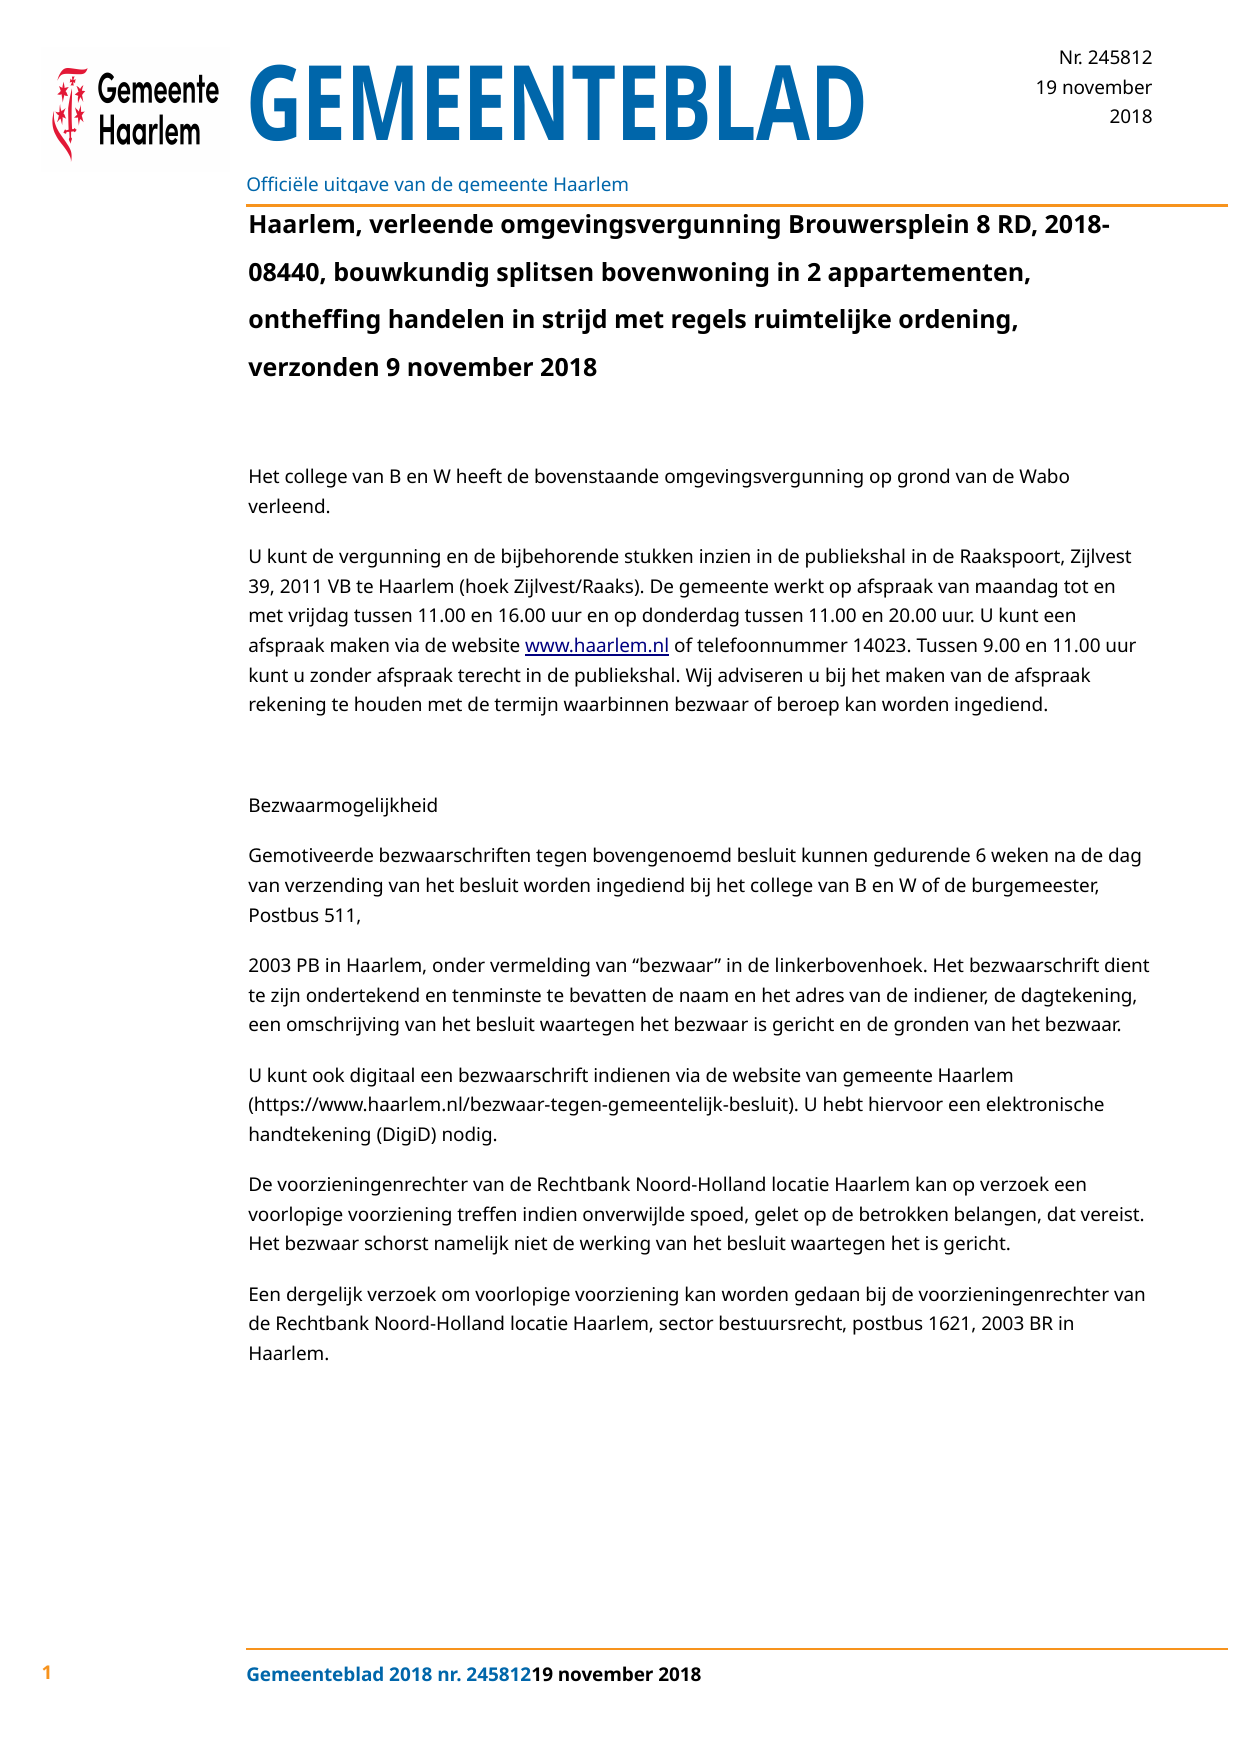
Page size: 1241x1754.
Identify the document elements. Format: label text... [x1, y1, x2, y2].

text U kunt ook digitaal een bezwaarschrift indienen via de website van gemeente Haarlem (https://www.haarlem.nl/bezwaar-tegen-gemeentelijk-besluit). U hebt hiervoor een elektronische handtekening (DigiD) nodig. [248, 1062, 1152, 1147]
text U kunt de vergunning en de bijbehorende stukken inzien in de publiekshal in de Raakspoort, Zijlvest 39, 2011 VB te Haarlem (hoek Zijlvest/Raaks). De gemeente werkt op afspraak van maandag tot en met vrijdag tussen 11.00 en 16.00 uur en op donderdag tussen 11.00 en 20.00 uur. U kunt een afspraak maken via de website www.haarlem.nl of telefoonnummer 14023. Tussen 9.00 en 11.00 uur kunt u zonder afspraak terecht in de publiekshal. Wij adviseren u bij het maken van de afspraak rekening te houden met de termijn waarbinnen bezwaar of beroep kan worden ingediend. [248, 543, 1152, 717]
text Gemotiveerde bezwaarschriften tegen bovengenoemd besluit kunnen gedurende 6 weken na de dag van verzending van het besluit worden ingediend bij het college van B en W of de burgemeester, Postbus 511, [248, 843, 1152, 928]
picture [41, 47, 231, 172]
text Het college van B en W heeft de bovenstaande omgevingsvergunning op grond van de Wabo verleend. [248, 463, 1152, 519]
text De voorzieningenrechter van de Rechtbank Noord-Holland locatie Haarlem kan op verzoek een voorlopige voorziening treffen indien onverwijlde spoed, gelet op de betrokken belangen, dat vereist. Het bezwaar schorst namelijk niet de werking van het besluit waartegen het is gericht. [248, 1171, 1152, 1256]
text Bezwaarmogelijkheid [248, 792, 1152, 818]
text 2003 PB in Haarlem, onder vermelding van “bezwaar” in de linkerbovenhoek. Het bezwaarschrift dient te zijn ondertekend en tenminste te bevatten de naam en het adres van de indiener, de dagtekening, een omschrijving van het besluit waartegen het bezwaar is gericht en de gronden van het bezwaar. [248, 952, 1152, 1037]
text Een dergelijk verzoek om voorlopige voorziening kan worden gedaan bij de voorzieningenrechter van de Rechtbank Noord-Holland locatie Haarlem, sector bestuursrecht, postbus 1621, 2003 BR in Haarlem. [248, 1281, 1152, 1366]
text Haarlem, verleende omgevingsvergunning Brouwersplein 8 RD, 2018-08440, bouwkundig splitsen bovenwoning in 2 appartementen, ontheffing handelen in strijd met regels ruimtelijke ordening, verzonden 9 november 2018 [248, 207, 1152, 384]
